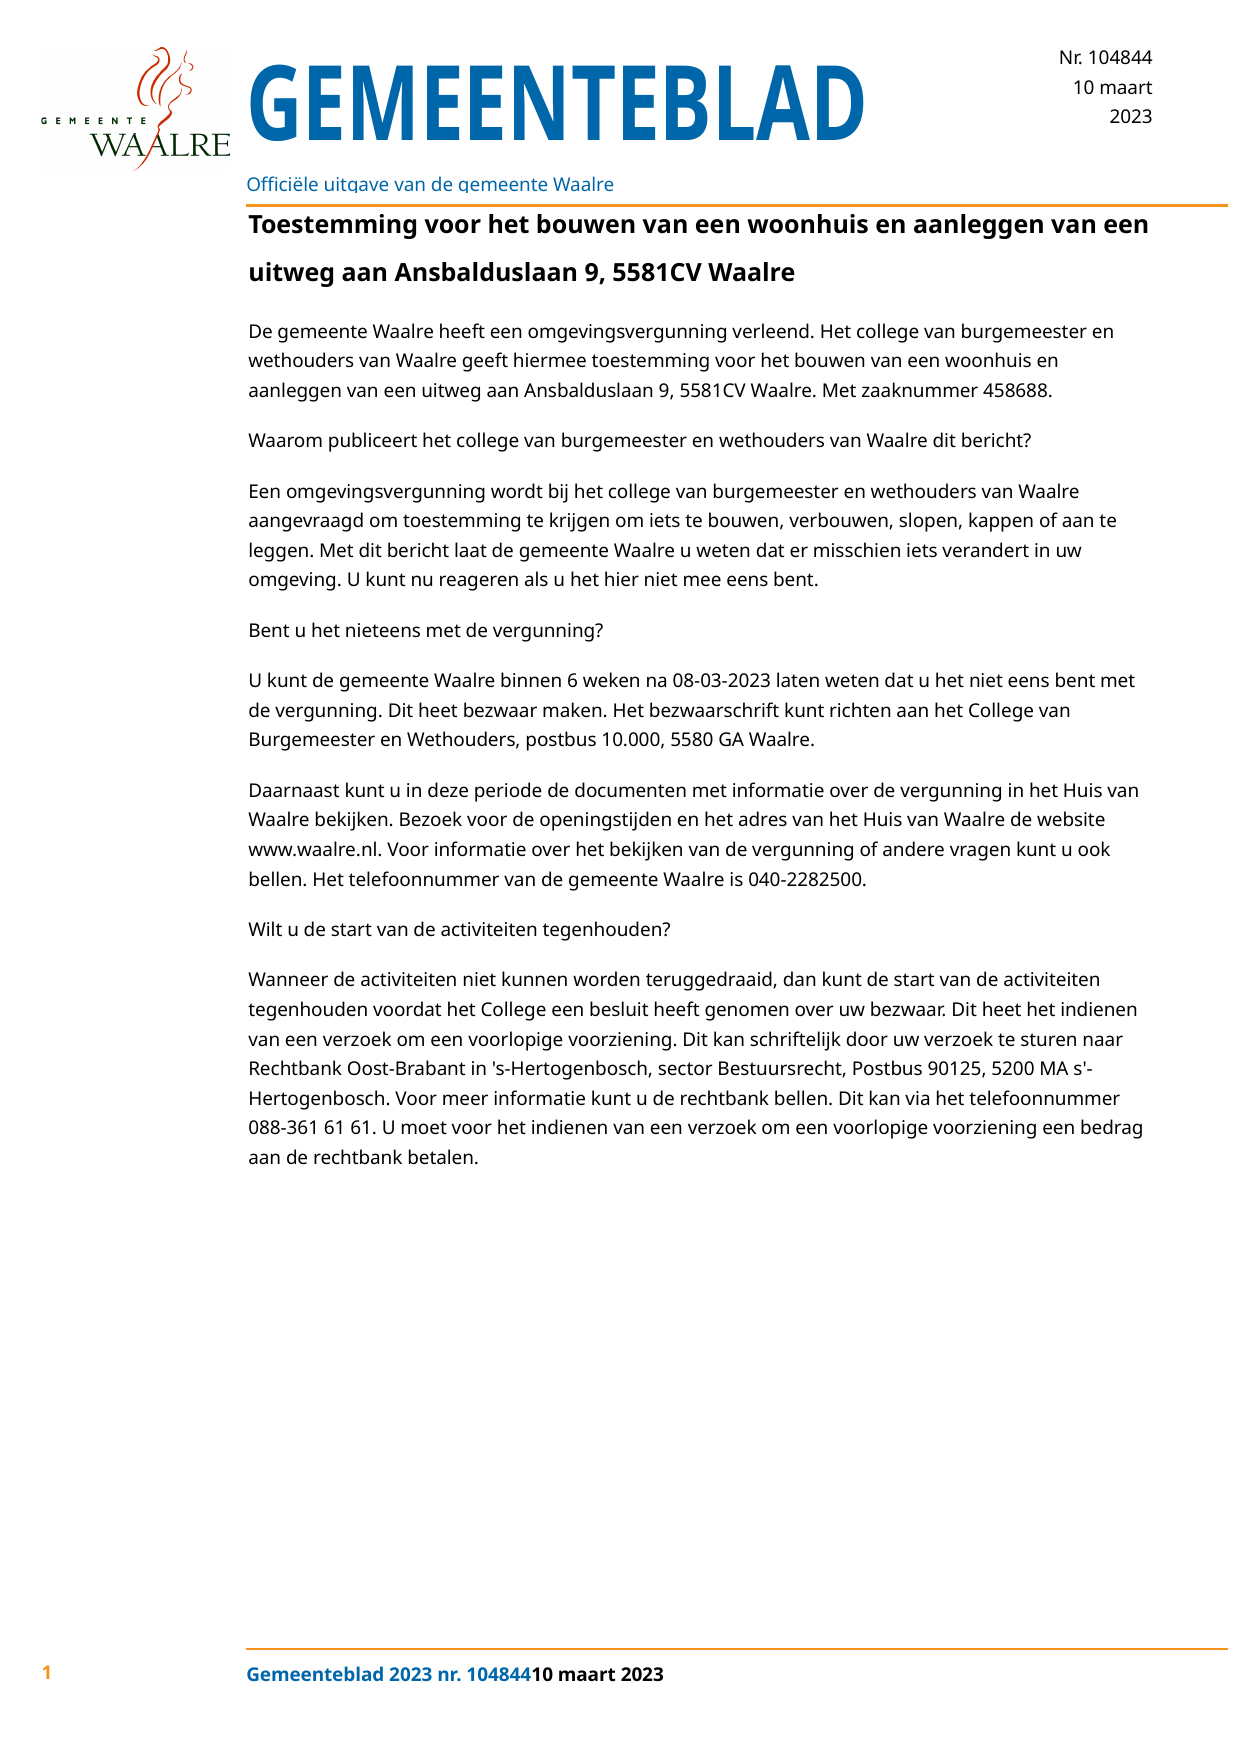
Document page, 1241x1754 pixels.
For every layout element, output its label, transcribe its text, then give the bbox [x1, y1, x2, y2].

text Bent u het nieteens met de vergunning? [248, 617, 1152, 643]
text Wilt u de start van de activiteiten tegenhouden? [248, 916, 1152, 942]
text Daarnaast kunt u in deze periode de documenten met informatie over de vergunning in het Huis van Waalre bekijken. Bezoek voor de openingstijden en het adres van het Huis van Waalre de website www.waalre.nl. Voor informatie over het bekijken van de vergunning of andere vragen kunt u ook bellen. Het telefoonnummer van de gemeente Waalre is 040-2282500. [248, 777, 1152, 892]
text U kunt de gemeente Waalre binnen 6 weken na 08-03-2023 laten weten dat u het niet eens bent met de vergunning. Dit heet bezwaar maken. Het bezwaarschrift kunt richten aan het College van Burgemeester en Wethouders, postbus 10.000, 5580 GA Waalre. [248, 667, 1152, 752]
text Wanneer de activiteiten niet kunnen worden teruggedraaid, dan kunt de start van de activiteiten tegenhouden voordat het College een besluit heeft genomen over uw bezwaar. Dit heet het indienen van een verzoek om een voorlopige voorziening. Dit kan schriftelijk door uw verzoek te sturen naar Rechtbank Oost-Brabant in 's-Hertogenbosch, sector Bestuursrecht, Postbus 90125, 5200 MA s'-Hertogenbosch. Voor meer informatie kunt u de rechtbank bellen. Dit kan via het telefoonnummer 088-361 61 61. U moet voor het indienen van een verzoek om een voorlopige voorziening een bedrag aan de rechtbank betalen. [248, 967, 1152, 1170]
text Een omgevingsvergunning wordt bij het college van burgemeester en wethouders van Waalre aangevraagd om toestemming te krijgen om iets te bouwen, verbouwen, slopen, kappen of aan te leggen. Met dit bericht laat de gemeente Waalre u weten dat er misschien iets verandert in uw omgeving. U kunt nu reageren als u het hier niet mee eens bent. [248, 478, 1152, 592]
picture [41, 47, 231, 172]
text Waarom publiceert het college van burgemeester en wethouders van Waalre dit bericht? [248, 427, 1152, 453]
text De gemeente Waalre heeft een omgevingsvergunning verleend. Het college van burgemeester en wethouders van Waalre geeft hiermee toestemming voor het bouwen van een woonhuis en aanleggen van een uitweg aan Ansbalduslaan 9, 5581CV Waalre. Met zaaknummer 458688. [248, 318, 1152, 403]
text Toestemming voor het bouwen van een woonhuis en aanleggen van een uitweg aan Ansbalduslaan 9, 5581CV Waalre [248, 207, 1152, 288]
